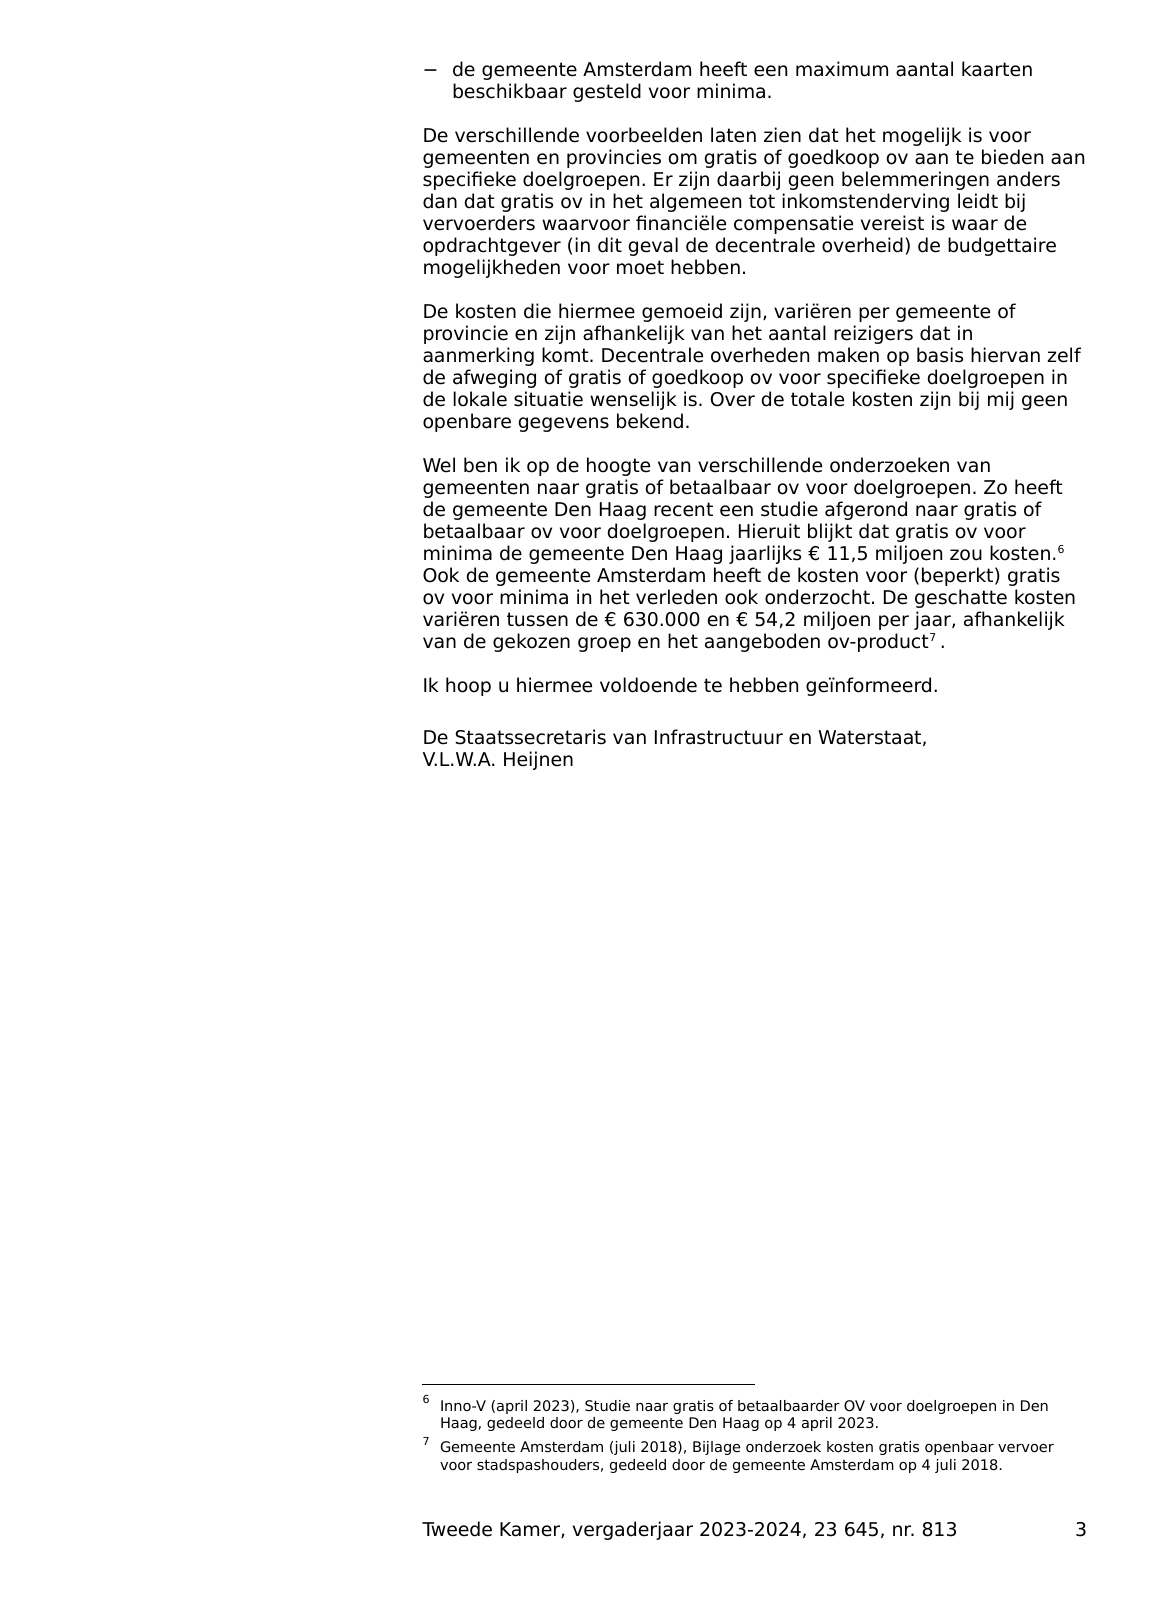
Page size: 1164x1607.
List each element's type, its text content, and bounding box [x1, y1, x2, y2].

text Wel ben ik op de hoogte van verschillende onderzoeken van gemeenten naar gratis of betaalbaar ov voor doelgroepen. Zo heeft de gemeente Den Haag recent een studie afgerond naar gratis of betaalbaar ov voor doelgroepen. Hieruit blijkt dat gratis ov voor minima de gemeente Den Haag jaarlijks € 11,5 miljoen zou kosten. Ook de gemeente Amsterdam heeft de kosten voor (beperkt) gratis ov voor minima in het verleden ook onderzocht. De geschatte kosten variëren tussen de € 630.000 en € 54,2 miljoen per jaar, afhankelijk van de gekozen groep en het aangeboden ov-product. [422, 455, 1087, 653]
text Gemeente Amsterdam (juli 2018), Bijlage onderzoek kosten gratis openbaar vervoer voor stadspashouders, gedeeld door de gemeente Amsterdam op 4 juli 2018. [422, 1435, 1087, 1474]
text De Staatssecretaris van Infrastructuur en Waterstaat, V.L.W.A. Heijnen [422, 727, 1087, 771]
text De kosten die hiermee gemoeid zijn, variëren per gemeente of provincie en zijn afhankelijk van het aantal reizigers dat in aanmerking komt. Decentrale overheden maken op basis hiervan zelf de afweging of gratis of goedkoop ov voor specifieke doelgroepen in de lokale situatie wenselijk is. Over de totale kosten zijn bij mij geen openbare gegevens bekend. [422, 301, 1087, 433]
text − de gemeente Amsterdam heeft een maximum aantal kaarten beschikbaar gesteld voor minima. [422, 59, 1087, 103]
text Inno-V (april 2023), Studie naar gratis of betaalbaarder OV voor doelgroepen in Den Haag, gedeeld door de gemeente Den Haag op 4 april 2023. [422, 1393, 1087, 1432]
text Ik hoop u hiermee voldoende te hebben geïnformeerd. [422, 675, 1087, 697]
text De verschillende voorbeelden laten zien dat het mogelijk is voor gemeenten en provincies om gratis of goedkoop ov aan te bieden aan specifieke doelgroepen. Er zijn daarbij geen belemmeringen anders dan dat gratis ov in het algemeen tot inkomstenderving leidt bij vervoerders waarvoor financiële compensatie vereist is waar de opdrachtgever (in dit geval de decentrale overheid) de budgettaire mogelijkheden voor moet hebben. [422, 125, 1087, 279]
